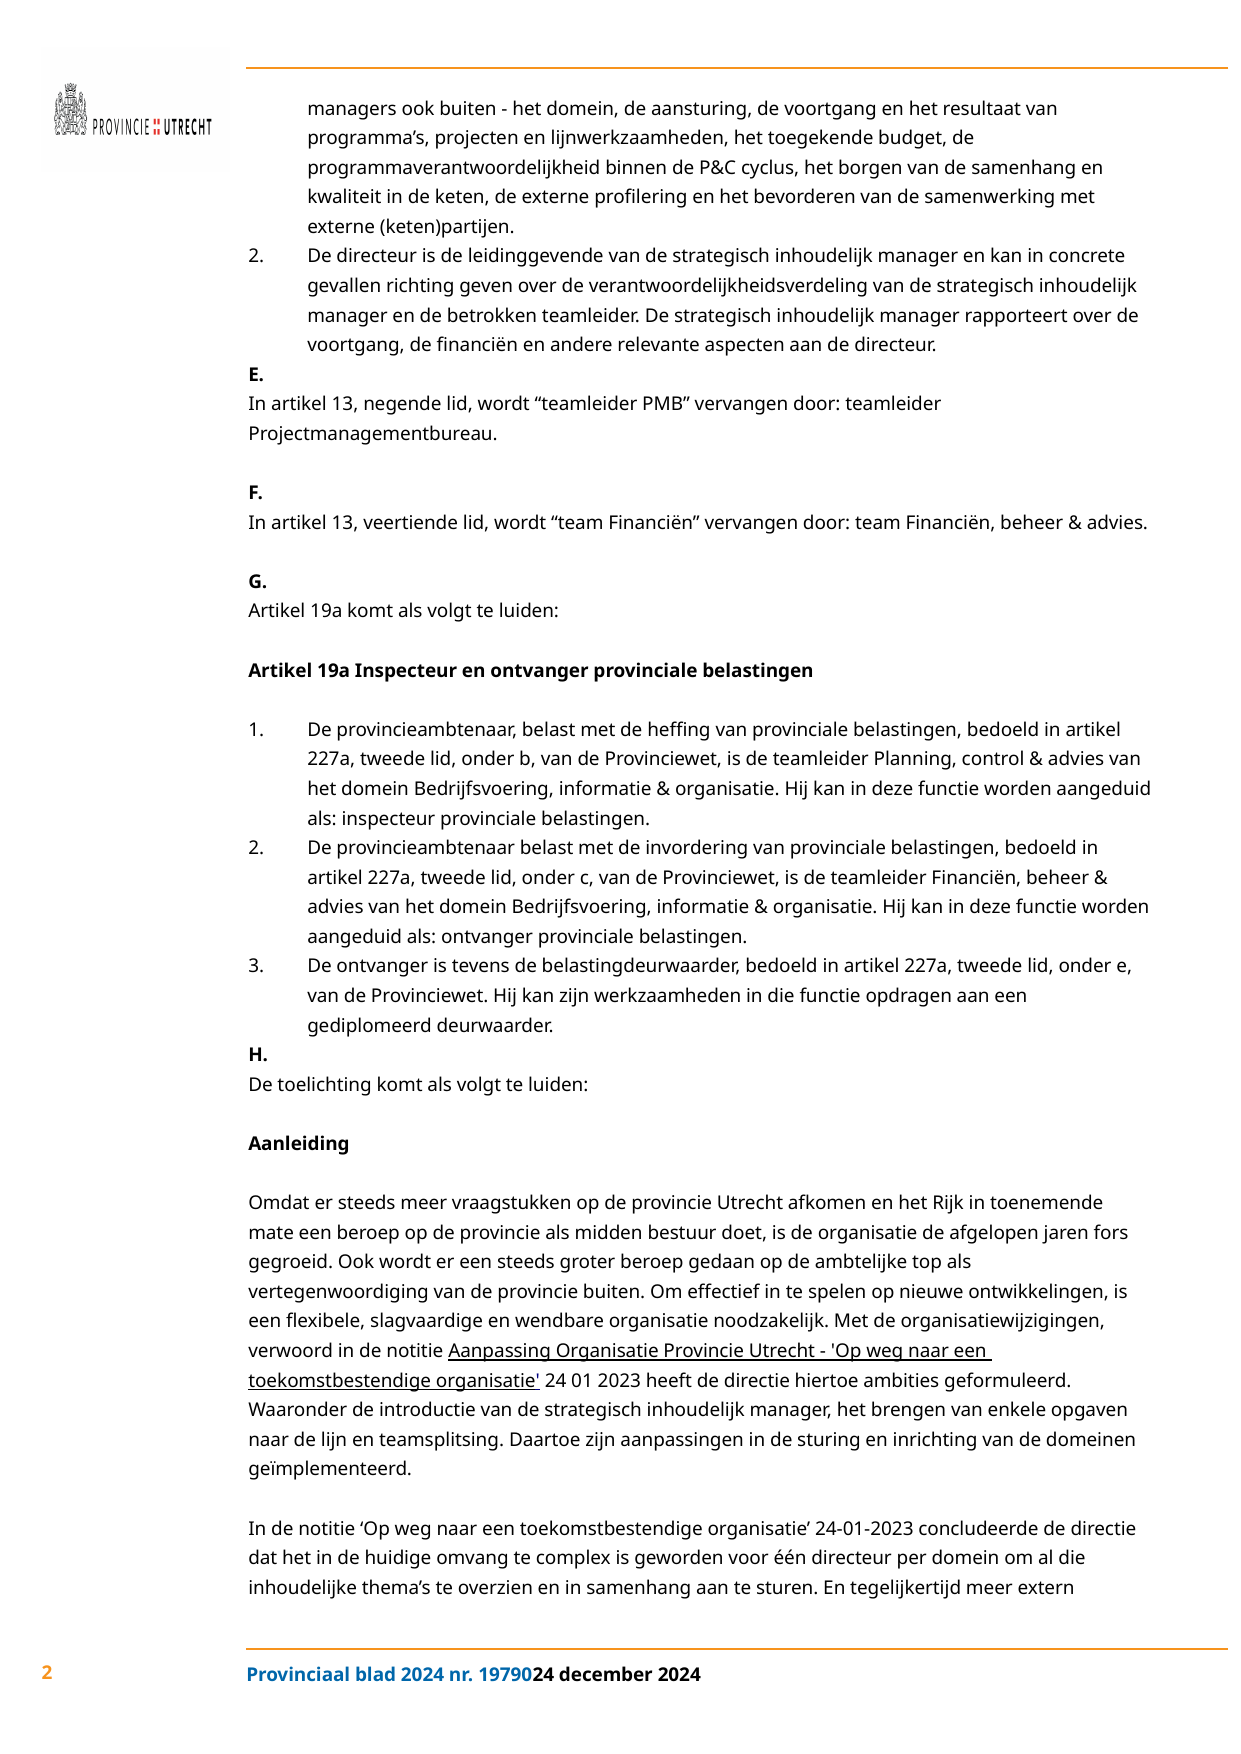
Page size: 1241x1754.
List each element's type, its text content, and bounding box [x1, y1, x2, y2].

text Artikel 19a Inspecteur en ontvanger provinciale belastingen [248, 657, 1152, 683]
text De toelichting komt als volgt te luiden: [248, 1071, 1152, 1097]
picture [41, 47, 231, 172]
list managers ook buiten - het domein, de aansturing, de voortgang en het resultaat van programma’s, projecten en lijnwerkzaamheden, het toegekende budget, de programmaverantwoordelijkheid binnen de P&C cyclus, het borgen van de samenhang en kwaliteit in de keten, de externe profilering en het bevorderen van de samenwerking met externe (keten)partijen. [248, 95, 1152, 239]
text In de notitie ‘Op weg naar een toekomstbestendige organisatie’ 24-01-2023 concludeerde de directie dat het in de huidige omvang te complex is geworden voor één directeur per domein om al die inhoudelijke thema’s te overzien en in samenhang aan te sturen. En tegelijkertijd meer extern [248, 1515, 1152, 1600]
list De provincieambtenaar belast met de invordering van provinciale belastingen, bedoeld in artikel 227a, tweede lid, onder c, van de Provinciewet, is de teamleider Financiën, beheer & advies van het domein Bedrijfsvoering, informatie & organisatie. Hij kan in deze functie worden aangeduid als: ontvanger provinciale belastingen. [248, 834, 1152, 949]
text G. [248, 568, 1152, 594]
text Omdat er steeds meer vraagstukken op de provincie Utrecht afkomen en het Rijk in toenemende mate een beroep op de provincie als midden bestuur doet, is de organisatie de afgelopen jaren fors gegroeid. Ook wordt er een steeds groter beroep gedaan op de ambtelijke top als vertegenwoordiging van de provincie buiten. Om effectief in te spelen op nieuwe ontwikkelingen, is een flexibele, slagvaardige en wendbare organisatie noodzakelijk. Met de organisatiewijzigingen, verwoord in de notitie Aanpassing Organisatie Provincie Utrecht - 'Op weg naar een toekomstbestendige organisatie' 24 01 2023 heeft de directie hiertoe ambities geformuleerd. Waaronder de introductie van de strategisch inhoudelijk manager, het brengen van enkele opgaven naar de lijn en teamsplitsing. Daartoe zijn aanpassingen in de sturing en inrichting van de domeinen geïmplementeerd. [248, 1189, 1152, 1481]
list De directeur is de leidinggevende van de strategisch inhoudelijk manager en kan in concrete gevallen richting geven over de verantwoordelijkheidsverdeling van de strategisch inhoudelijk manager en de betrokken teamleider. De strategisch inhoudelijk manager rapporteert over de voortgang, de financiën en andere relevante aspecten aan de directeur. [248, 243, 1152, 357]
text Aanleiding [248, 1130, 1152, 1156]
text In artikel 13, negende lid, wordt “teamleider PMB” vervangen door: teamleider Projectmanagementbureau. [248, 391, 1152, 446]
list De provincieambtenaar, belast met de heffing van provinciale belastingen, bedoeld in artikel 227a, tweede lid, onder b, van de Provinciewet, is de teamleider Planning, control & advies van het domein Bedrijfsvoering, informatie & organisatie. Hij kan in deze functie worden aangeduid als: inspecteur provinciale belastingen. [248, 716, 1152, 831]
text F. [248, 479, 1152, 505]
text In artikel 13, veertiende lid, wordt “team Financiën” vervangen door: team Financiën, beheer & advies. [248, 509, 1152, 535]
text H. [248, 1041, 1152, 1067]
text E. [248, 361, 1152, 387]
list De ontvanger is tevens de belastingdeurwaarder, bedoeld in artikel 227a, tweede lid, onder e, van de Provinciewet. Hij kan zijn werkzaamheden in die functie opdragen aan een gediplomeerd deurwaarder. [248, 953, 1152, 1038]
text Artikel 19a komt als volgt te luiden: [248, 598, 1152, 623]
